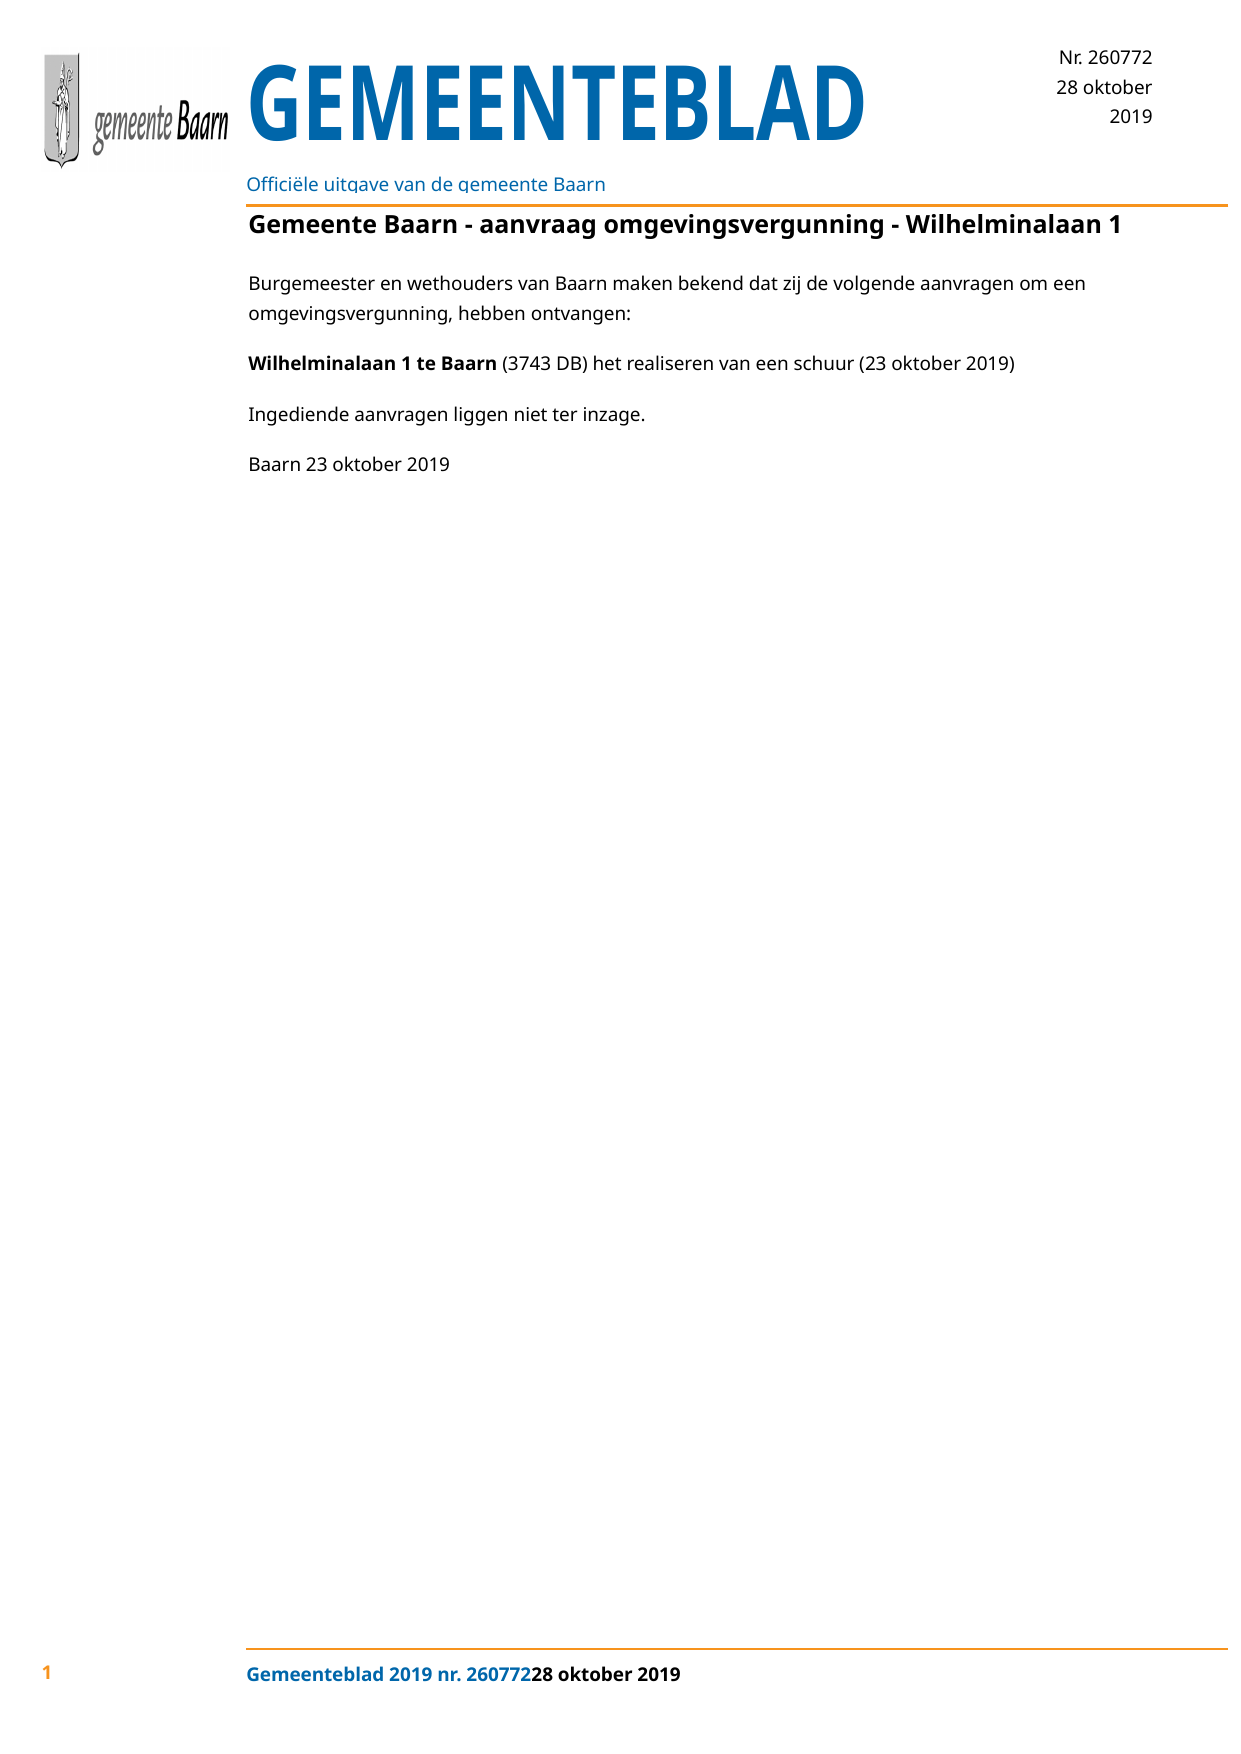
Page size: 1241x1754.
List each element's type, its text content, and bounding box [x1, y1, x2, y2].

text Baarn 23 oktober 2019 [248, 451, 1152, 477]
text Wilhelminalaan 1 te Baarn (3743 DB) het realiseren van een schuur (23 oktober 2019) [248, 350, 1152, 376]
text Gemeente Baarn - aanvraag omgevingsvergunning - Wilhelminalaan 1 [248, 207, 1152, 241]
text Ingediende aanvragen liggen niet ter inzage. [248, 401, 1152, 426]
picture [41, 47, 231, 172]
text Burgemeester en wethouders van Baarn maken bekend dat zij de volgende aanvragen om een omgevingsvergunning, hebben ontvangen: [248, 270, 1152, 326]
